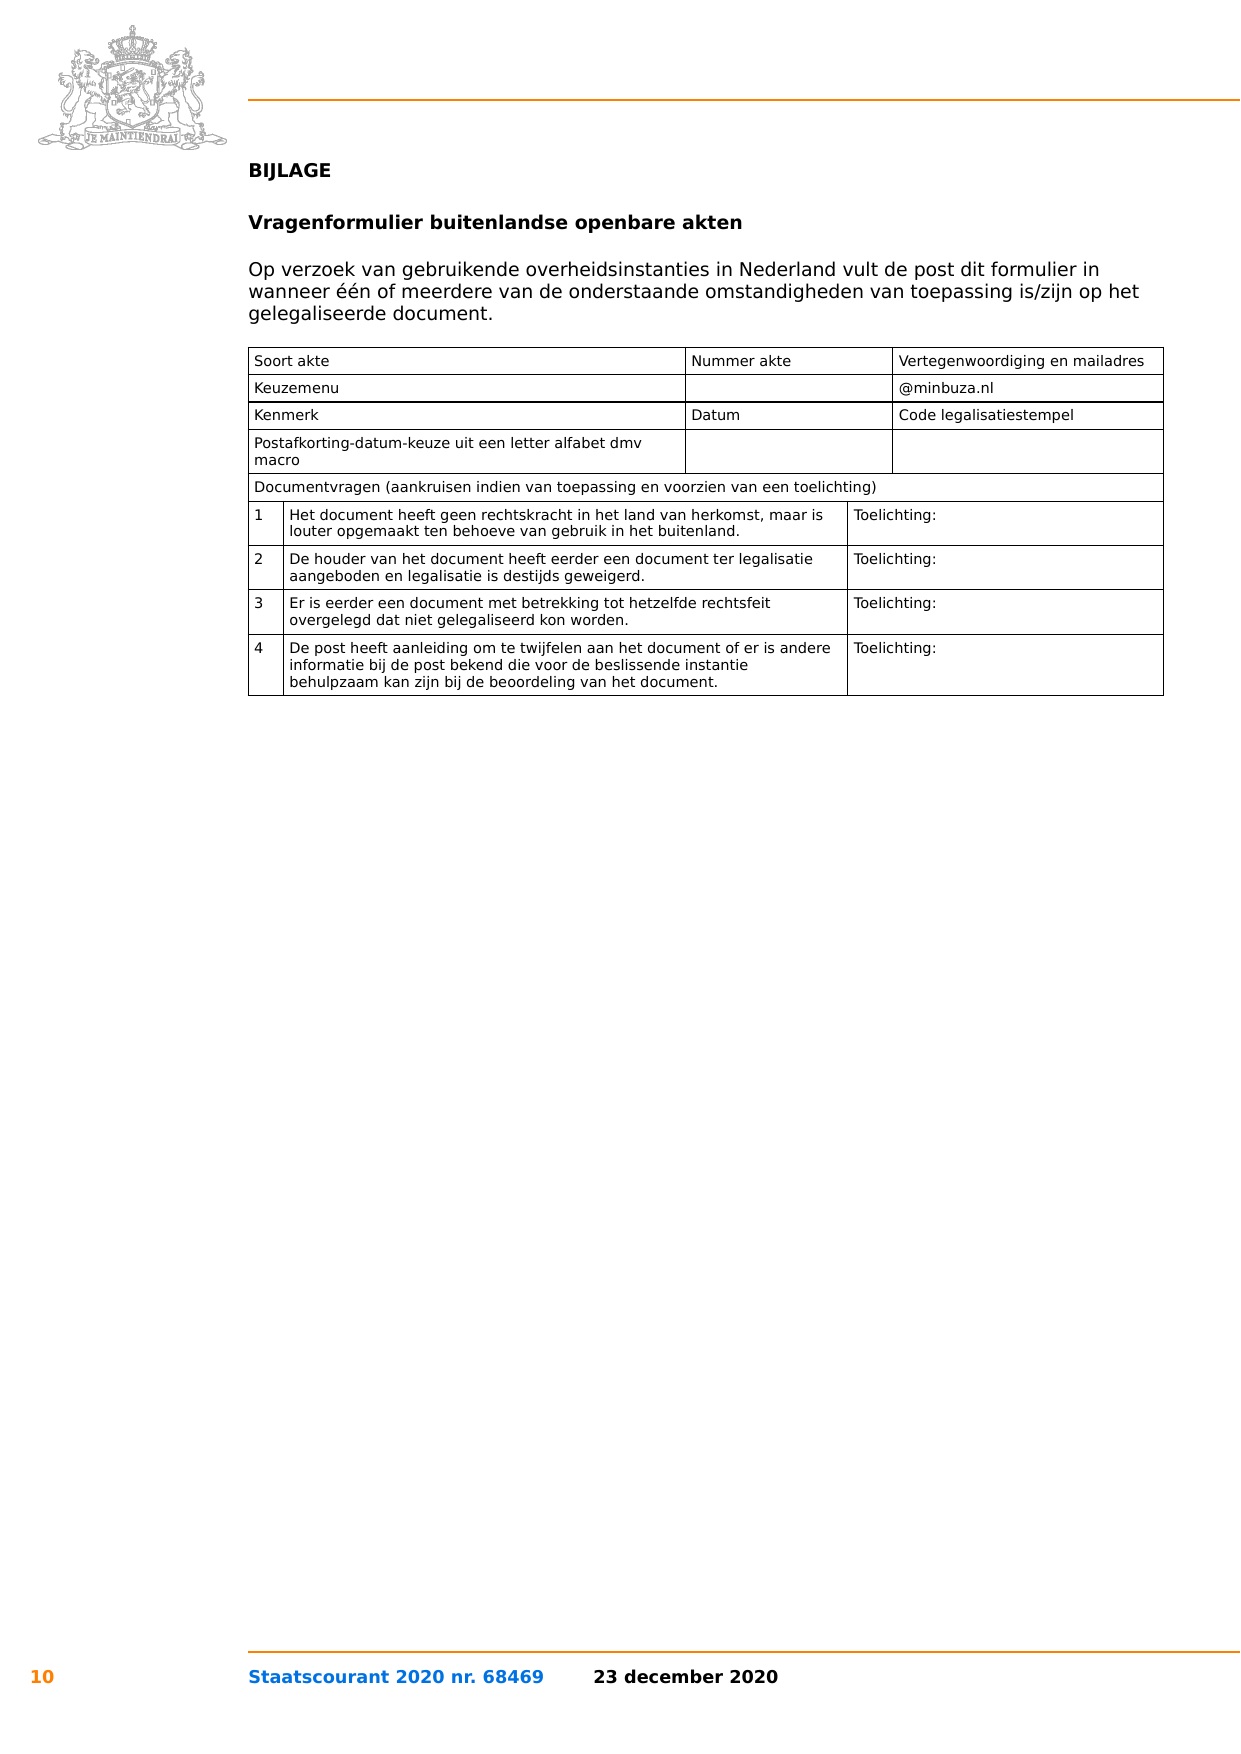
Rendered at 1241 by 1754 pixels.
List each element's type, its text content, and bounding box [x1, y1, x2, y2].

table_cell 1 [249, 502, 283, 545]
table_cell Toelichting: [848, 546, 1163, 589]
table_cell Documentvragen (aankruisen indien van toepassing en voorzien van een toelichting) [249, 474, 1163, 501]
subtitle Vragenformulier buitenlandse openbare akten [248, 212, 1163, 234]
table_cell Toelichting: [848, 635, 1163, 695]
table_cell 3 [249, 590, 283, 634]
table_cell Datum [686, 403, 892, 429]
table_cell De post heeft aanleiding om te twijfelen aan het document of er is andere informatie bij de post bekend die voor de beslissende instantie behulpzaam kan zijn bij de beoordeling van het document. [284, 635, 847, 695]
table_cell Postafkorting-datum-keuze uit een letter alfabet dmv macro [249, 430, 685, 473]
table_cell [686, 375, 892, 401]
table_cell Toelichting: [848, 590, 1163, 634]
table_cell @minbuza.nl [893, 375, 1163, 401]
table_header Soort akte [249, 348, 685, 374]
table_cell Kenmerk [249, 403, 685, 429]
table_cell 2 [249, 546, 283, 589]
table_cell De houder van het document heeft eerder een document ter legalisatie aangeboden en legalisatie is destijds geweigerd. [284, 546, 847, 589]
table_cell Code legalisatiestempel [893, 403, 1163, 429]
table_cell Het document heeft geen rechtskracht in het land van herkomst, maar is louter opgemaakt ten behoeve van gebruik in het buitenland. [284, 502, 847, 545]
table_cell Er is eerder een document met betrekking tot hetzelfde rechtsfeit overgelegd dat niet gelegaliseerd kon worden. [284, 590, 847, 634]
table_cell Keuzemenu [249, 375, 685, 401]
table_cell [893, 430, 1163, 473]
table_cell 4 [249, 635, 283, 695]
table_header Nummer akte [686, 348, 892, 374]
picture [38, 25, 227, 150]
table_cell Toelichting: [848, 502, 1163, 545]
subtitle BIJLAGE [248, 160, 1163, 182]
table_cell [686, 430, 892, 473]
table_header Vertegenwoordiging en mailadres [893, 348, 1163, 374]
text Op verzoek van gebruikende overheidsinstanties in Nederland vult de post dit formulier in wanneer één of meerdere van de onderstaande omstandigheden van toepassing is/zijn op het gelegaliseerde document. [248, 259, 1163, 325]
